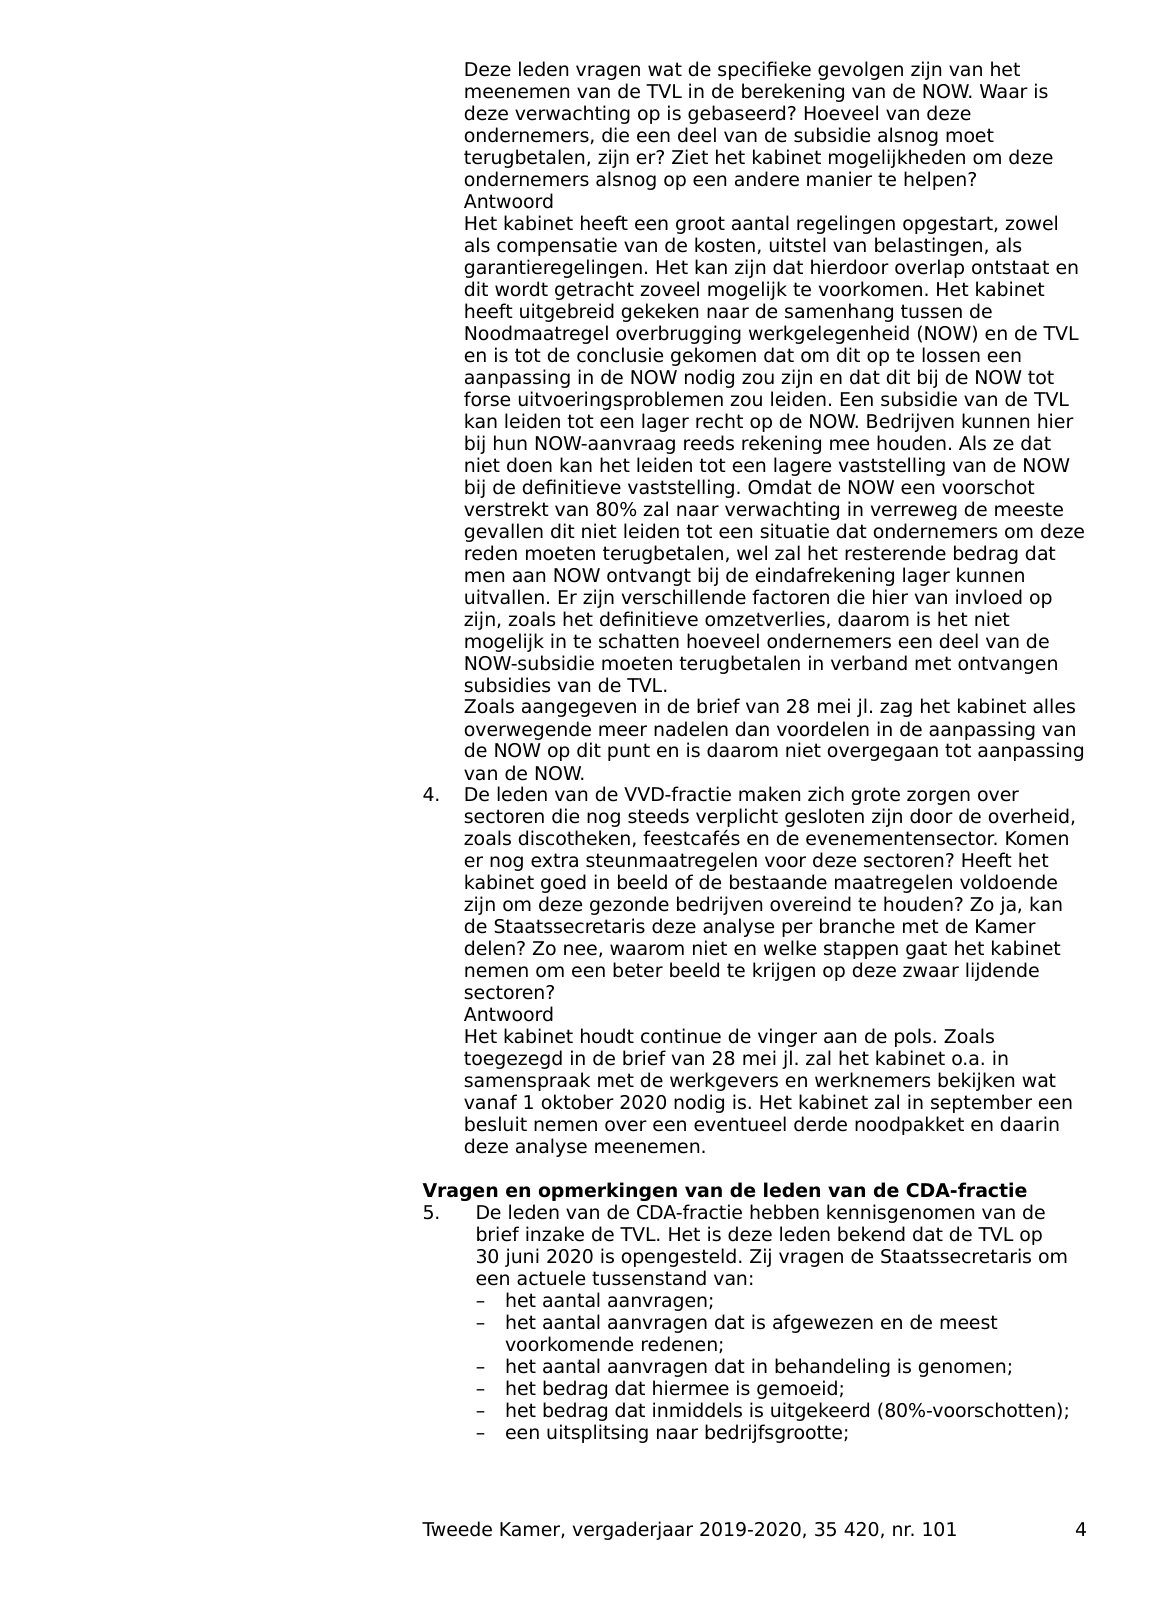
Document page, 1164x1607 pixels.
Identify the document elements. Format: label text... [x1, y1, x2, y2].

text Zoals aangegeven in de brief van 28 mei jl. zag het kabinet alles overwegende meer nadelen dan voordelen in de aanpassing van de NOW op dit punt en is daarom niet overgegaan tot aanpassing van de NOW. [464, 696, 1087, 784]
text – een uitsplitsing naar bedrijfsgrootte; [476, 1422, 1087, 1444]
text Deze leden vragen wat de specifieke gevolgen zijn van het meenemen van de TVL in de berekening van de NOW. Waar is deze verwachting op is gebaseerd? Hoeveel van deze ondernemers, die een deel van de subsidie alsnog moet terugbetalen, zijn er? Ziet het kabinet mogelijkheden om deze ondernemers alsnog op een andere manier te helpen? [464, 59, 1087, 191]
text Het kabinet heeft een groot aantal regelingen opgestart, zowel als compensatie van de kosten, uitstel van belastingen, als garantieregelingen. Het kan zijn dat hierdoor overlap ontstaat en dit wordt getracht zoveel mogelijk te voorkomen. Het kabinet heeft uitgebreid gekeken naar de samenhang tussen de Noodmaatregel overbrugging werkgelegenheid (NOW) en de TVL en is tot de conclusie gekomen dat om dit op te lossen een aanpassing in de NOW nodig zou zijn en dat dit bij de NOW tot forse uitvoeringsproblemen zou leiden. Een subsidie van de TVL kan leiden tot een lager recht op de NOW. Bedrijven kunnen hier bij hun NOW-aanvraag reeds rekening mee houden. Als ze dat niet doen kan het leiden tot een lagere vaststelling van de NOW bij de definitieve vaststelling. Omdat de NOW een voorschot verstrekt van 80% zal naar verwachting in verreweg de meeste gevallen dit niet leiden tot een situatie dat ondernemers om deze reden moeten terugbetalen, wel zal het resterende bedrag dat men aan NOW ontvangt bij de eindafrekening lager kunnen uitvallen. Er zijn verschillende factoren die hier van invloed op zijn, zoals het definitieve omzetverlies, daarom is het niet mogelijk in te schatten hoeveel ondernemers een deel van de NOW-subsidie moeten terugbetalen in verband met ontvangen subsidies van de TVL. [464, 213, 1087, 696]
text – het aantal aanvragen; [476, 1290, 1087, 1312]
text – het bedrag dat hiermee is gemoeid; [476, 1378, 1087, 1400]
text 5. De leden van de CDA-fractie hebben kennisgenomen van de brief inzake de TVL. Het is deze leden bekend dat de TVL op 30 juni 2020 is opengesteld. Zij vragen de Staatssecretaris om een actuele tussenstand van: [422, 1202, 1087, 1290]
text Antwoord [464, 191, 1087, 213]
text Antwoord [464, 1004, 1087, 1026]
text Het kabinet houdt continue de vinger aan de pols. Zoals toegezegd in de brief van 28 mei jl. zal het kabinet o.a. in samenspraak met de werkgevers en werknemers bekijken wat vanaf 1 oktober 2020 nodig is. Het kabinet zal in september een besluit nemen over een eventueel derde noodpakket en daarin deze analyse meenemen. [464, 1026, 1087, 1158]
text – het aantal aanvragen dat is afgewezen en de meest voorkomende redenen; [476, 1312, 1087, 1356]
subtitle Vragen en opmerkingen van de leden van de CDA-fractie [422, 1180, 1087, 1202]
text 4. De leden van de VVD-fractie maken zich grote zorgen over sectoren die nog steeds verplicht gesloten zijn door de overheid, zoals discotheken, feestcafés en de evenementensector. Komen er nog extra steunmaatregelen voor deze sectoren? Heeft het kabinet goed in beeld of de bestaande maatregelen voldoende zijn om deze gezonde bedrijven overeind te houden? Zo ja, kan de Staatssecretaris deze analyse per branche met de Kamer delen? Zo nee, waarom niet en welke stappen gaat het kabinet nemen om een beter beeld te krijgen op deze zwaar lijdende sectoren? [422, 784, 1087, 1004]
text – het aantal aanvragen dat in behandeling is genomen; [476, 1356, 1087, 1378]
text – het bedrag dat inmiddels is uitgekeerd (80%-voorschotten); [476, 1400, 1087, 1422]
